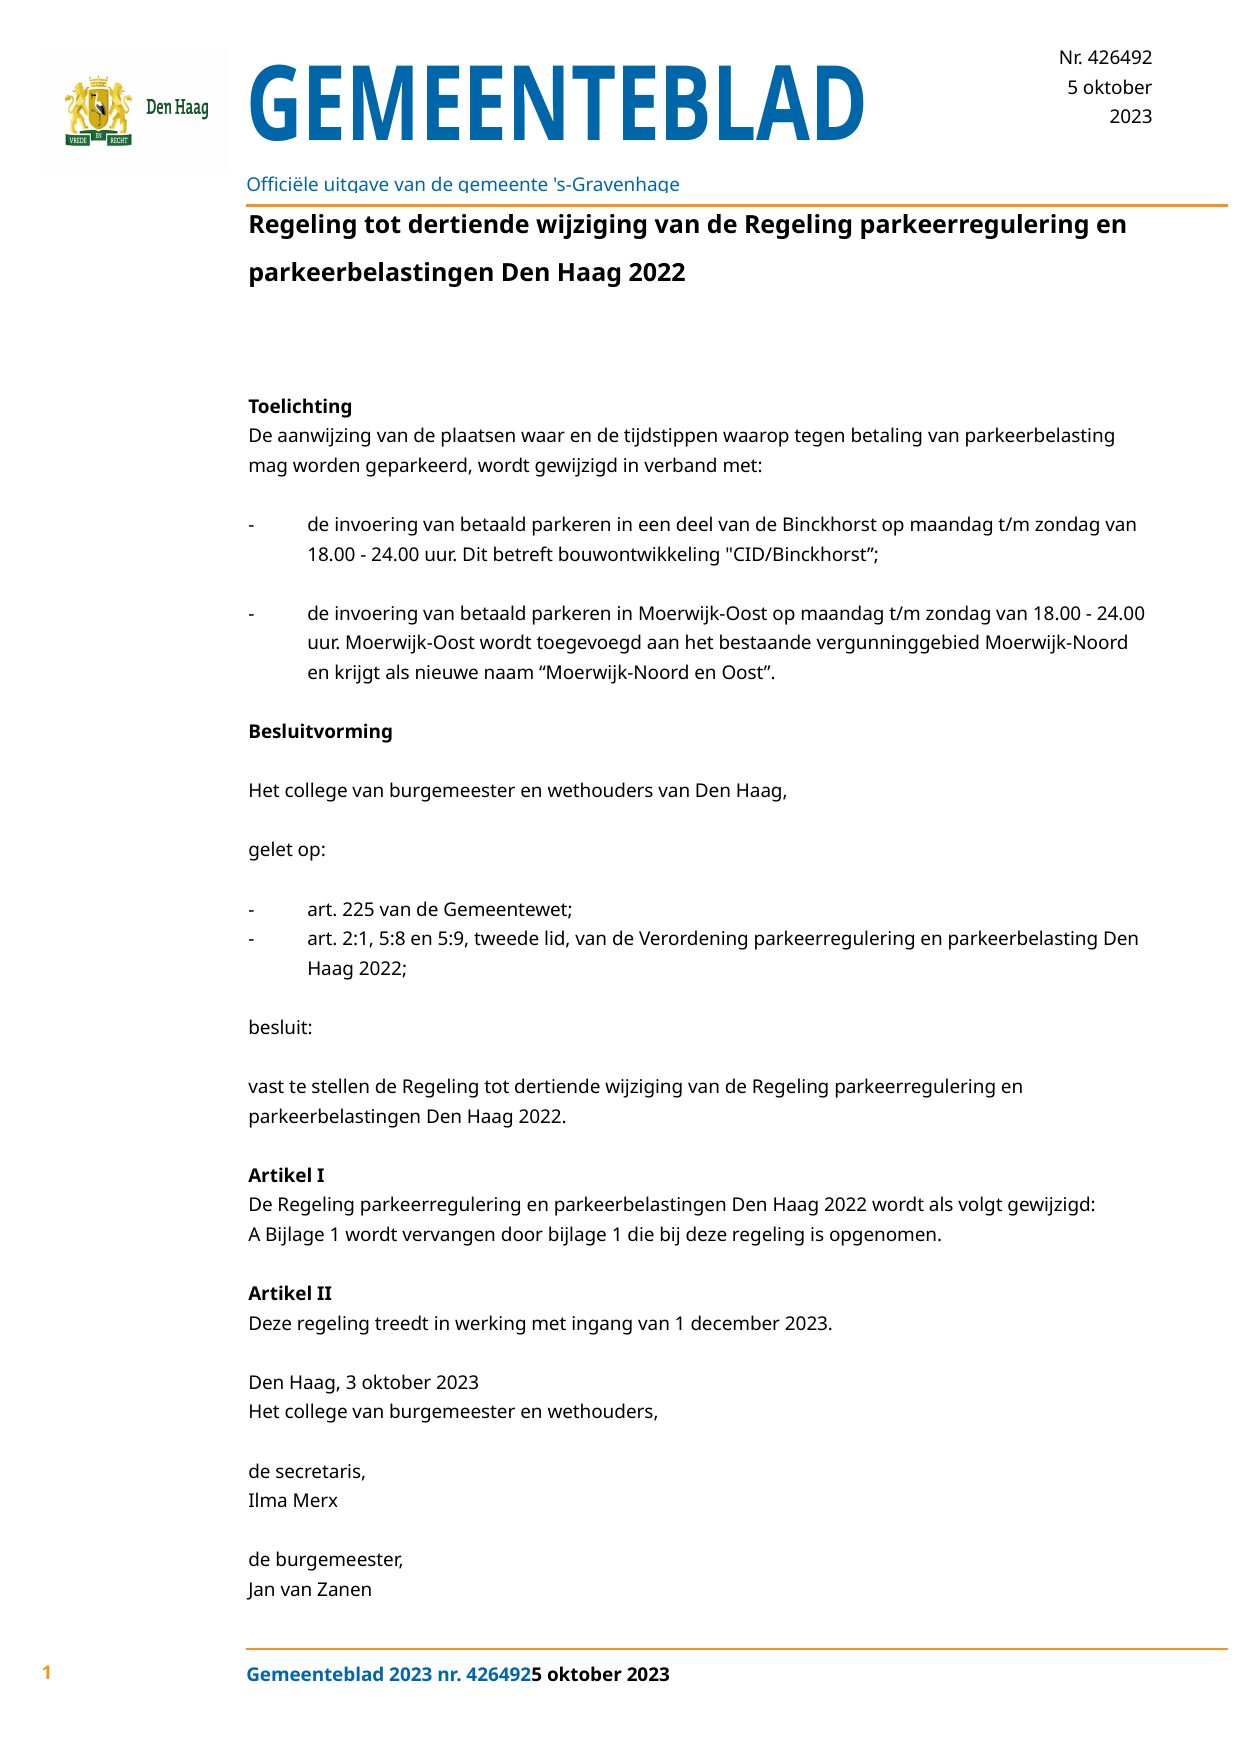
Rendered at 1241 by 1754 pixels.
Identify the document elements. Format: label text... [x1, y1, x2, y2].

text De aanwijzing van de plaatsen waar en de tijdstippen waarop tegen betaling van parkeerbelasting mag worden geparkeerd, wordt gewijzigd in verband met: [248, 422, 1152, 478]
text Toelichting [248, 393, 1152, 419]
text de burgemeester, [248, 1547, 1152, 1572]
text Het college van burgemeester en wethouders, [248, 1399, 1152, 1424]
text Ilma Merx [248, 1487, 1152, 1513]
picture [41, 47, 231, 172]
text Artikel II [248, 1280, 1152, 1306]
text vast te stellen de Regeling tot dertiende wijziging van de Regeling parkeerregulering en parkeerbelastingen Den Haag 2022. [248, 1073, 1152, 1129]
text A Bijlage 1 wordt vervangen door bijlage 1 die bij deze regeling is opgenomen. [248, 1221, 1152, 1247]
text De Regeling parkeerregulering en parkeerbelastingen Den Haag 2022 wordt als volgt gewijzigd: [248, 1192, 1152, 1217]
list art. 225 van de Gemeentewet; [248, 896, 1152, 922]
text Het college van burgemeester en wethouders van Den Haag, [248, 777, 1152, 803]
text besluit: [248, 1014, 1152, 1040]
text gelet op: [248, 837, 1152, 862]
text Besluitvorming [248, 718, 1152, 744]
text de secretaris, [248, 1458, 1152, 1484]
list art. 2:1, 5:8 en 5:9, tweede lid, van de Verordening parkeerregulering en parkeerbelasting Den Haag 2022; [248, 925, 1152, 981]
list de invoering van betaald parkeren in Moerwijk-Oost op maandag t/m zondag van 18.00 - 24.00 uur. Moerwijk-Oost wordt toegevoegd aan het bestaande vergunninggebied Moerwijk-Noord en krijgt als nieuwe naam “Moerwijk-Noord en Oost”. [248, 600, 1152, 685]
text Jan van Zanen [248, 1576, 1152, 1602]
text Deze regeling treedt in werking met ingang van 1 december 2023. [248, 1310, 1152, 1336]
text Den Haag, 3 oktober 2023 [248, 1369, 1152, 1395]
text Regeling tot dertiende wijziging van de Regeling parkeerregulering en parkeerbelastingen Den Haag 2022 [248, 207, 1152, 288]
text Artikel I [248, 1162, 1152, 1188]
list de invoering van betaald parkeren in een deel van de Binckhorst op maandag t/m zondag van 18.00 - 24.00 uur. Dit betreft bouwontwikkeling "CID/Binckhorst”; [248, 511, 1152, 567]
